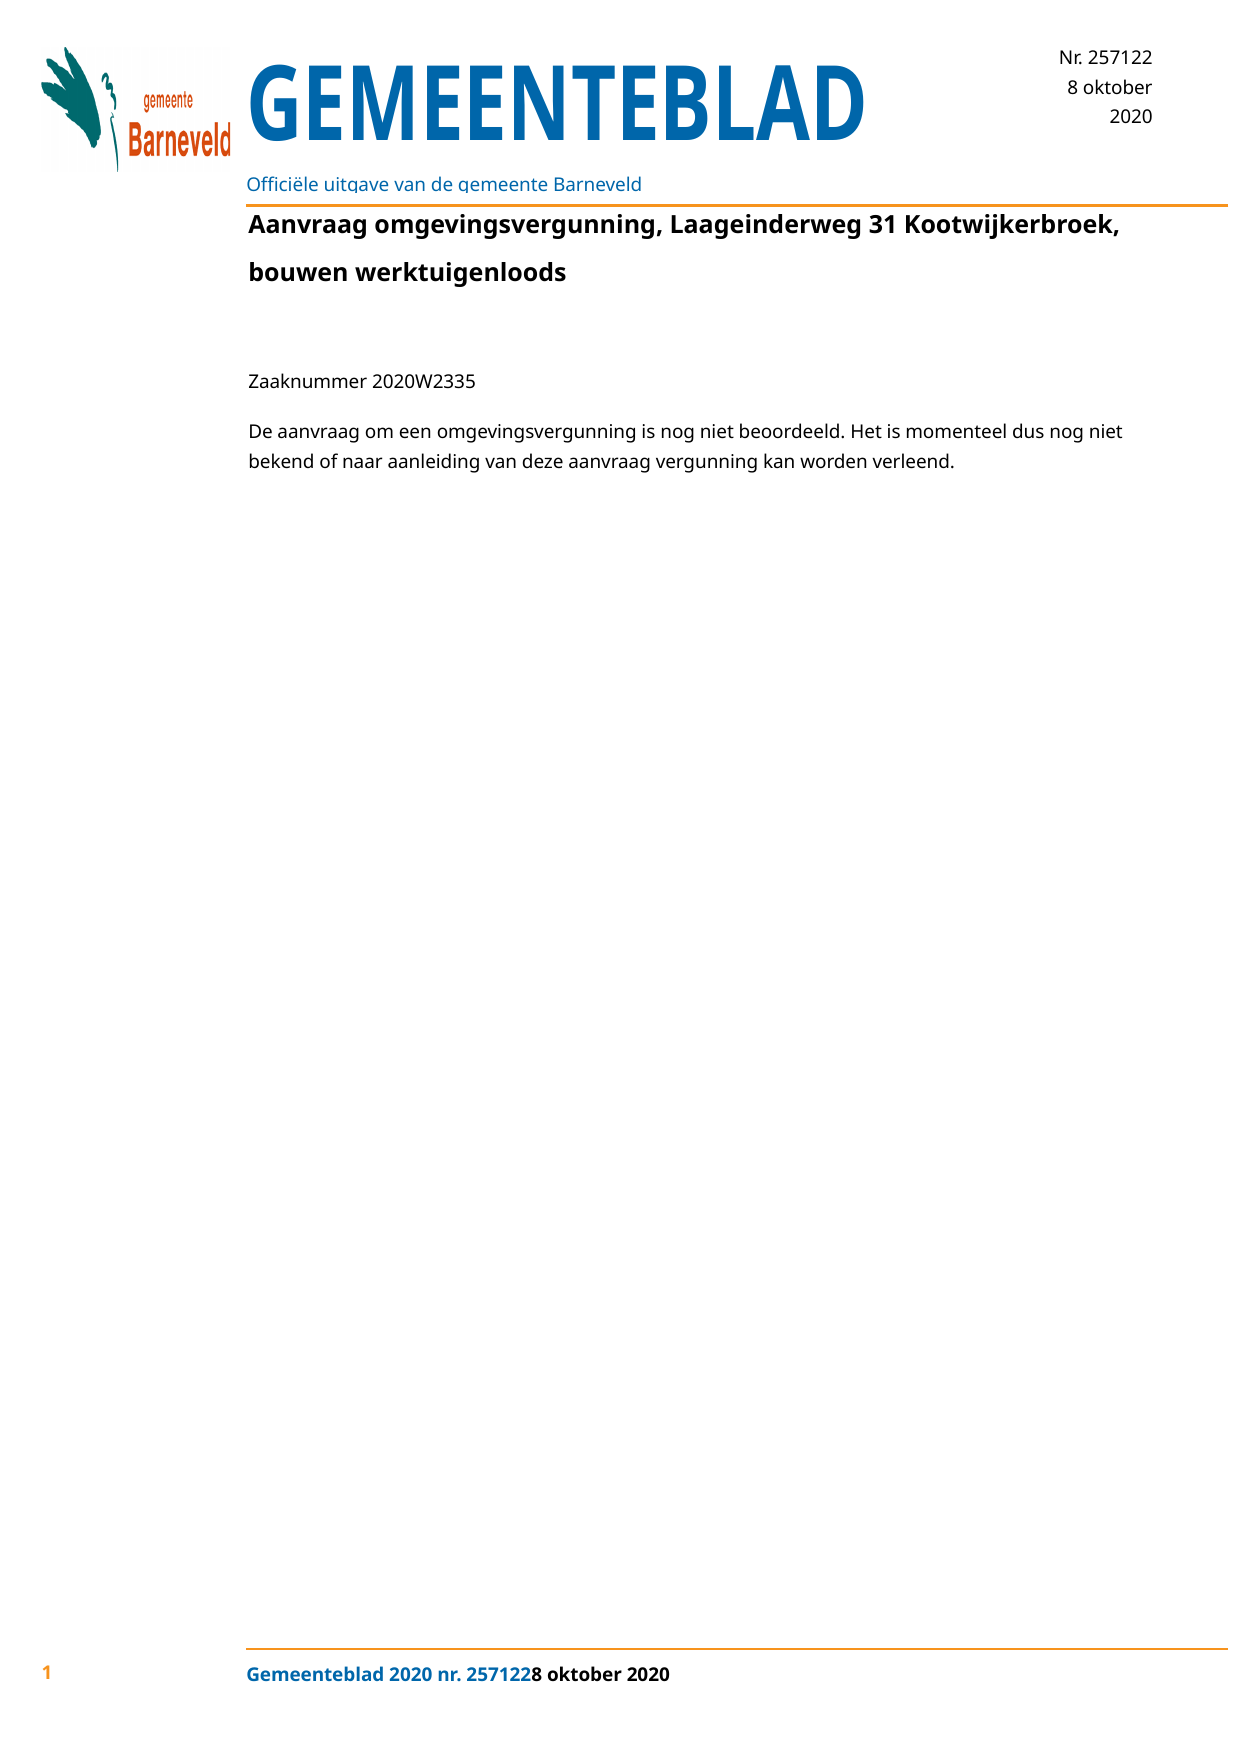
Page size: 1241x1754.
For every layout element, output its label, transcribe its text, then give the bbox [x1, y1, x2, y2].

picture [41, 47, 231, 172]
text Aanvraag omgevingsvergunning, Laageinderweg 31 Kootwijkerbroek, bouwen werktuigenloods [248, 207, 1152, 288]
text De aanvraag om een omgevingsvergunning is nog niet beoordeeld. Het is momenteel dus nog niet bekend of naar aanleiding van deze aanvraag vergunning kan worden verleend. [248, 419, 1152, 474]
text Zaaknummer 2020W2335 [248, 368, 1152, 394]
